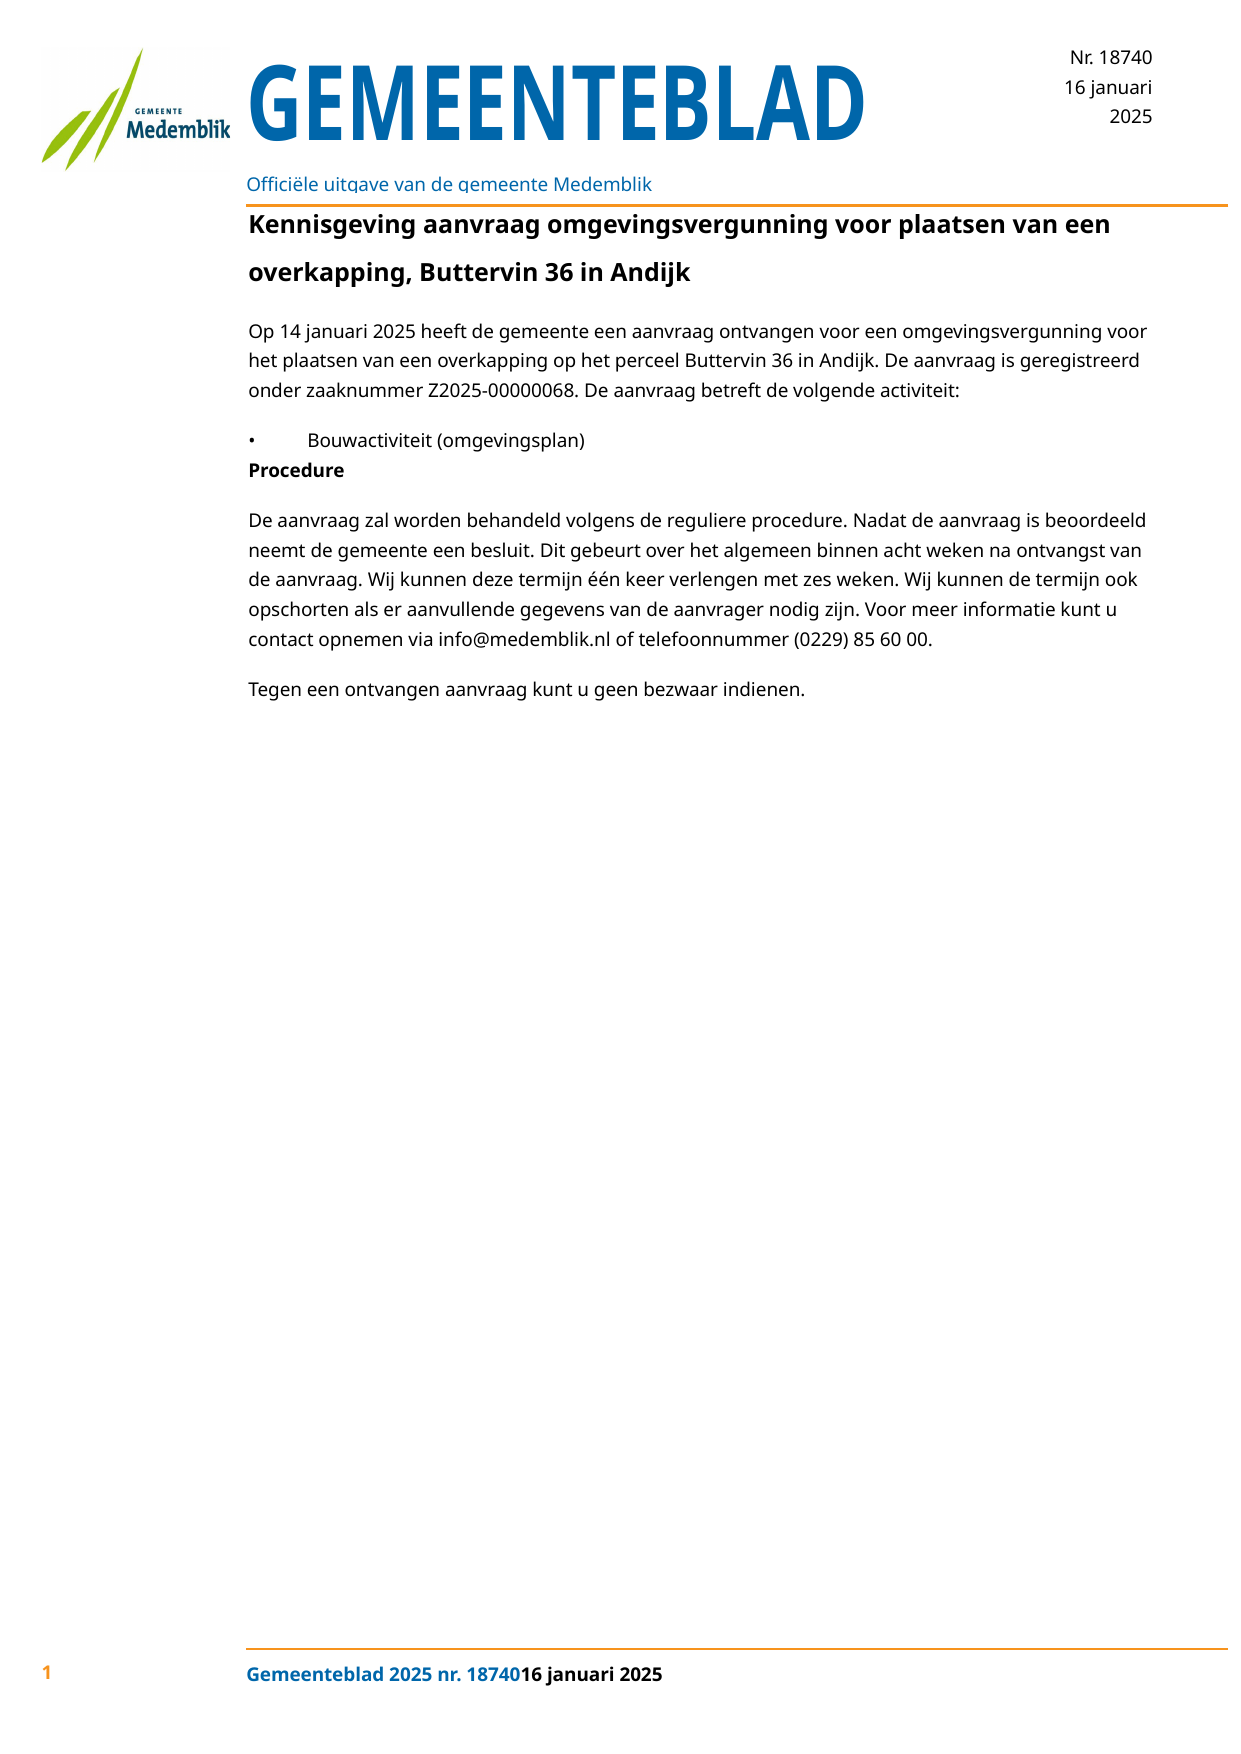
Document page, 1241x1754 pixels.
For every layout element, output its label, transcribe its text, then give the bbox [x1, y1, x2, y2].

text De aanvraag zal worden behandeld volgens de reguliere procedure. Nadat de aanvraag is beoordeeld neemt de gemeente een besluit. Dit gebeurt over het algemeen binnen acht weken na ontvangst van de aanvraag. Wij kunnen deze termijn één keer verlengen met zes weken. Wij kunnen de termijn ook opschorten als er aanvullende gegevens van de aanvrager nodig zijn. Voor meer informatie kunt u contact opnemen via info@medemblik.nl of telefoonnummer (0229) 85 60 00. [248, 507, 1152, 652]
text Tegen een ontvangen aanvraag kunt u geen bezwaar indienen. [248, 676, 1152, 702]
text Op 14 januari 2025 heeft de gemeente een aanvraag ontvangen voor een omgevingsvergunning voor het plaatsen van een overkapping op het perceel Buttervin 36 in Andijk. De aanvraag is geregistreerd onder zaaknummer Z2025-00000068. De aanvraag betreft de volgende activiteit: [248, 318, 1152, 403]
text Kennisgeving aanvraag omgevingsvergunning voor plaatsen van een overkapping, Buttervin 36 in Andijk [248, 207, 1152, 288]
list Bouwactiviteit (omgevingsplan) [248, 427, 1152, 453]
picture [41, 47, 231, 172]
text Procedure [248, 457, 1152, 483]
